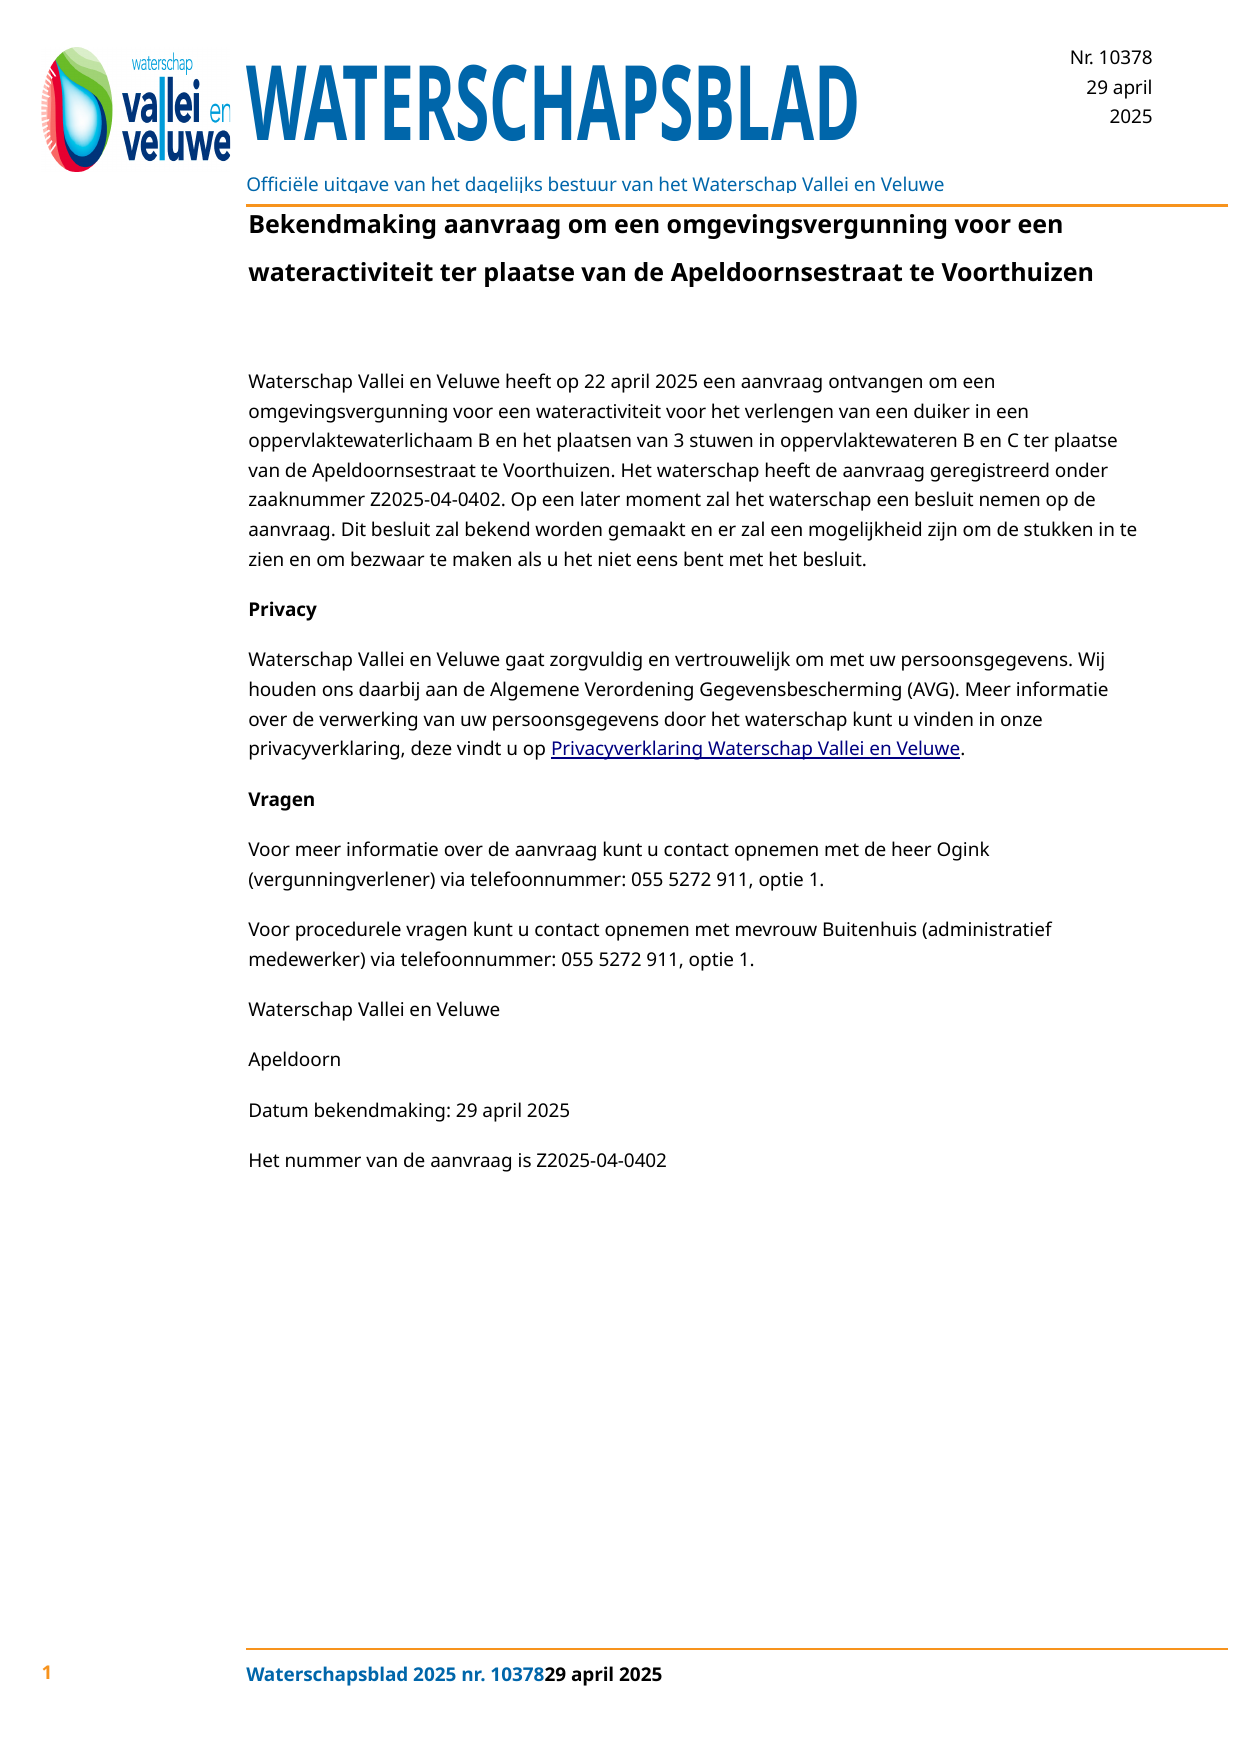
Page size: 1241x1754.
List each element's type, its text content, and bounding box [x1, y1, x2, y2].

text Datum bekendmaking: 29 april 2025 [248, 1097, 1152, 1123]
text Het nummer van de aanvraag is Z2025-04-0402 [248, 1147, 1152, 1173]
picture [41, 47, 231, 172]
text Privacy [248, 596, 1152, 622]
text Waterschap Vallei en Veluwe heeft op 22 april 2025 een aanvraag ontvangen om een omgevingsvergunning voor een wateractiviteit voor het verlengen van een duiker in een oppervlaktewaterlichaam B en het plaatsen van 3 stuwen in oppervlaktewateren B en C ter plaatse van de Apeldoornsestraat te Voorthuizen. Het waterschap heeft de aanvraag geregistreerd onder zaaknummer Z2025-04-0402. Op een later moment zal het waterschap een besluit nemen op de aanvraag. Dit besluit zal bekend worden gemaakt en er zal een mogelijkheid zijn om de stukken in te zien en om bezwaar te maken als u het niet eens bent met het besluit. [248, 368, 1152, 572]
text Bekendmaking aanvraag om een omgevingsvergunning voor een wateractiviteit ter plaatse van de Apeldoornsestraat te Voorthuizen [248, 207, 1152, 288]
text Voor meer informatie over de aanvraag kunt u contact opnemen met de heer Ogink (vergunningverlener) via telefoonnummer: 055 5272 911, optie 1. [248, 836, 1152, 892]
text Apeldoorn [248, 1047, 1152, 1072]
text Waterschap Vallei en Veluwe gaat zorgvuldig en vertrouwelijk om met uw persoonsgegevens. Wij houden ons daarbij aan de Algemene Verordening Gegevensbescherming (AVG). Meer informatie over de verwerking van uw persoonsgegevens door het waterschap kunt u vinden in onze privacyverklaring, deze vindt u op Privacyverklaring Waterschap Vallei en Veluwe. [248, 647, 1152, 761]
text Vragen [248, 786, 1152, 812]
text Voor procedurele vragen kunt u contact opnemen met mevrouw Buitenhuis (administratief medewerker) via telefoonnummer: 055 5272 911, optie 1. [248, 916, 1152, 972]
text Waterschap Vallei en Veluwe [248, 996, 1152, 1022]
